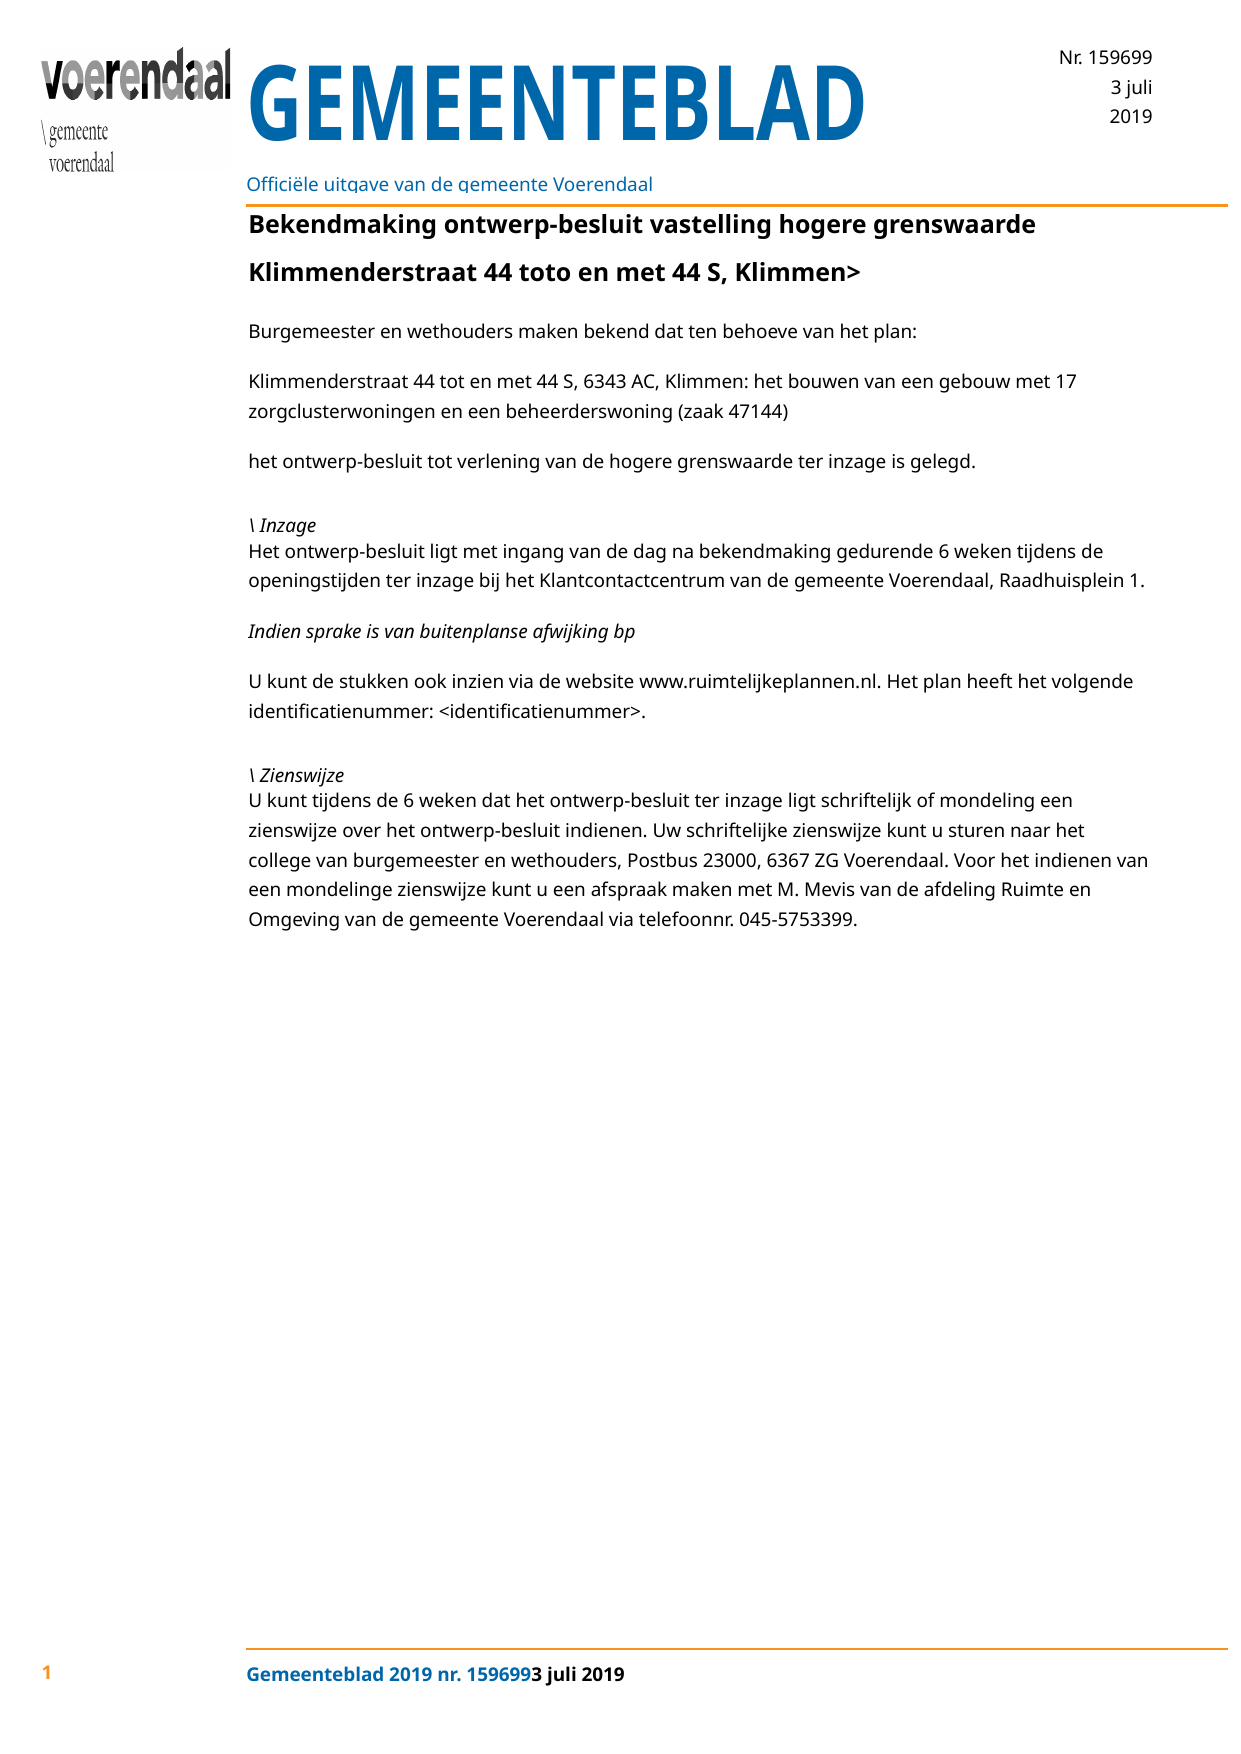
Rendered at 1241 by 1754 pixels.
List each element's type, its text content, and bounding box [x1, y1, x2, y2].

text U kunt tijdens de 6 weken dat het ontwerp-besluit ter inzage ligt schriftelijk of mondeling een zienswijze over het ontwerp-besluit indienen. Uw schriftelijke zienswijze kunt u sturen naar het college van burgemeester en wethouders, Postbus 23000, 6367 ZG Voerendaal. Voor het indienen van een mondelinge zienswijze kunt u een afspraak maken met M. Mevis van de afdeling Ruimte en Omgeving van de gemeente Voerendaal via telefoonnr. 045-5753399. [248, 788, 1152, 932]
text U kunt de stukken ook inzien via de website www.ruimtelijkeplannen.nl. Het plan heeft het volgende identificatienummer: <identificatienummer>. [248, 668, 1152, 724]
picture [41, 47, 231, 172]
text Het ontwerp-besluit ligt met ingang van de dag na bekendmaking gedurende 6 weken tijdens de openingstijden ter inzage bij het Klantcontactcentrum van de gemeente Voerendaal, Raadhuisplein 1. [248, 538, 1152, 593]
text Bekendmaking ontwerp-besluit vastelling hogere grenswaarde Klimmenderstraat 44 toto en met 44 S, Klimmen> [248, 207, 1152, 288]
text Burgemeester en wethouders maken bekend dat ten behoeve van het plan: [248, 318, 1152, 344]
text \ Inzage [248, 512, 1152, 538]
text Klimmenderstraat 44 tot en met 44 S, 6343 AC, Klimmen: het bouwen van een gebouw met 17 zorgclusterwoningen en een beheerderswoning (zaak 47144) [248, 368, 1152, 424]
text \ Zienswijze [248, 762, 1152, 788]
text Indien sprake is van buitenplanse afwijking bp [248, 618, 1152, 644]
text het ontwerp-besluit tot verlening van de hogere grenswaarde ter inzage is gelegd. [248, 448, 1152, 474]
